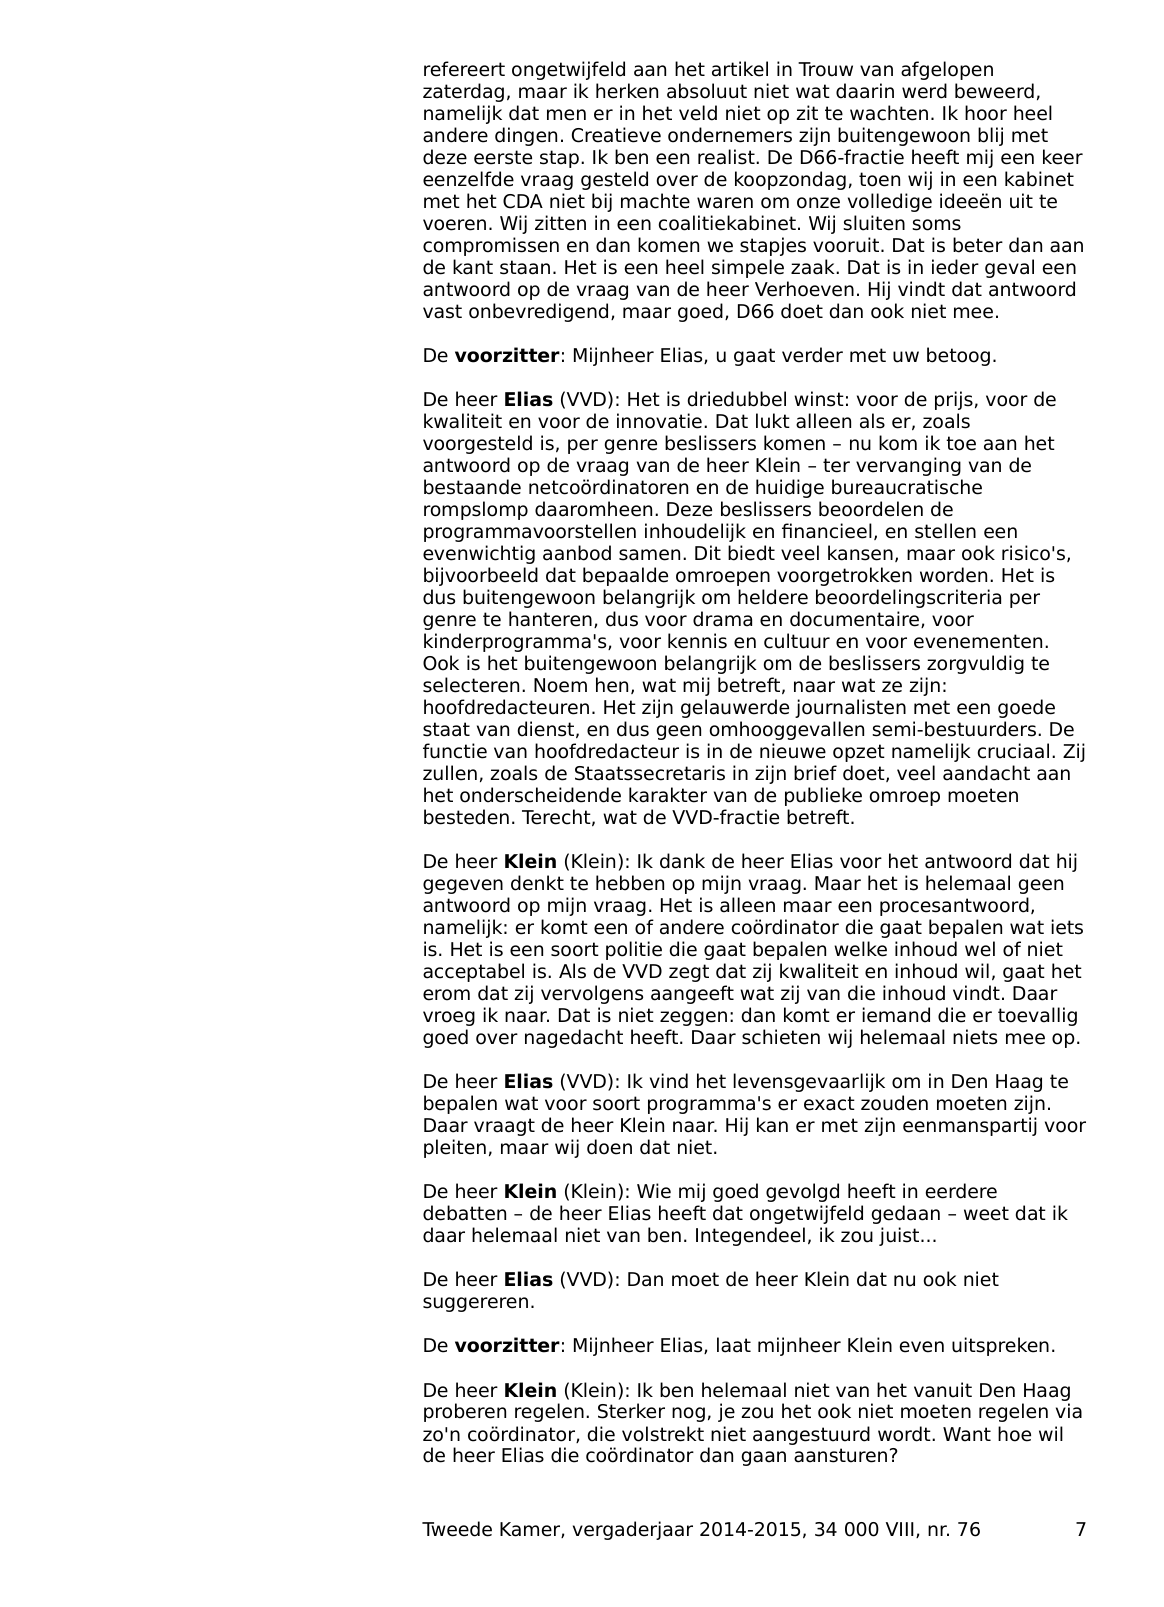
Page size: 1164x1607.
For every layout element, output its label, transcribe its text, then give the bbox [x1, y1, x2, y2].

text De voorzitter: Mijnheer Elias, laat mijnheer Klein even uitspreken. [422, 1335, 1087, 1357]
text refereert ongetwijfeld aan het artikel in Trouw van afgelopen zaterdag, maar ik herken absoluut niet wat daarin werd beweerd, namelijk dat men er in het veld niet op zit te wachten. Ik hoor heel andere dingen. Creatieve ondernemers zijn buitengewoon blij met deze eerste stap. Ik ben een realist. De D66-fractie heeft mij een keer eenzelfde vraag gesteld over de koopzondag, toen wij in een kabinet met het CDA niet bij machte waren om onze volledige ideeën uit te voeren. Wij zitten in een coalitiekabinet. Wij sluiten soms compromissen en dan komen we stapjes vooruit. Dat is beter dan aan de kant staan. Het is een heel simpele zaak. Dat is in ieder geval een antwoord op de vraag van de heer Verhoeven. Hij vindt dat antwoord vast onbevredigend, maar goed, D66 doet dan ook niet mee. [422, 59, 1087, 323]
text De heer Klein (Klein): Ik ben helemaal niet van het vanuit Den Haag proberen regelen. Sterker nog, je zou het ook niet moeten regelen via zo'n coördinator, die volstrekt niet aangestuurd wordt. Want hoe wil de heer Elias die coördinator dan gaan aansturen? [422, 1379, 1087, 1467]
text De heer Elias (VVD): Het is driedubbel winst: voor de prijs, voor de kwaliteit en voor de innovatie. Dat lukt alleen als er, zoals voorgesteld is, per genre beslissers komen – nu kom ik toe aan het antwoord op de vraag van de heer Klein – ter vervanging van de bestaande netcoördinatoren en de huidige bureaucratische rompslomp daaromheen. Deze beslissers beoordelen de programmavoorstellen inhoudelijk en financieel, en stellen een evenwichtig aanbod samen. Dit biedt veel kansen, maar ook risico's, bijvoorbeeld dat bepaalde omroepen voorgetrokken worden. Het is dus buitengewoon belangrijk om heldere beoordelingscriteria per genre te hanteren, dus voor drama en documentaire, voor kinderprogramma's, voor kennis en cultuur en voor evenementen. Ook is het buitengewoon belangrijk om de beslissers zorgvuldig te selecteren. Noem hen, wat mij betreft, naar wat ze zijn: hoofdredacteuren. Het zijn gelauwerde journalisten met een goede staat van dienst, en dus geen omhooggevallen semi-bestuurders. De functie van hoofdredacteur is in de nieuwe opzet namelijk cruciaal. Zij zullen, zoals de Staatssecretaris in zijn brief doet, veel aandacht aan het onderscheidende karakter van de publieke omroep moeten besteden. Terecht, wat de VVD-fractie betreft. [422, 389, 1087, 829]
text De heer Klein (Klein): Wie mij goed gevolgd heeft in eerdere debatten – de heer Elias heeft dat ongetwijfeld gedaan – weet dat ik daar helemaal niet van ben. Integendeel, ik zou juist... [422, 1181, 1087, 1247]
text De heer Klein (Klein): Ik dank de heer Elias voor het antwoord dat hij gegeven denkt te hebben op mijn vraag. Maar het is helemaal geen antwoord op mijn vraag. Het is alleen maar een procesantwoord, namelijk: er komt een of andere coördinator die gaat bepalen wat iets is. Het is een soort politie die gaat bepalen welke inhoud wel of niet acceptabel is. Als de VVD zegt dat zij kwaliteit en inhoud wil, gaat het erom dat zij vervolgens aangeeft wat zij van die inhoud vindt. Daar vroeg ik naar. Dat is niet zeggen: dan komt er iemand die er toevallig goed over nagedacht heeft. Daar schieten wij helemaal niets mee op. [422, 851, 1087, 1049]
text De heer Elias (VVD): Ik vind het levensgevaarlijk om in Den Haag te bepalen wat voor soort programma's er exact zouden moeten zijn. Daar vraagt de heer Klein naar. Hij kan er met zijn eenmanspartij voor pleiten, maar wij doen dat niet. [422, 1071, 1087, 1159]
text De voorzitter: Mijnheer Elias, u gaat verder met uw betoog. [422, 345, 1087, 367]
text De heer Elias (VVD): Dan moet de heer Klein dat nu ook niet suggereren. [422, 1269, 1087, 1313]
